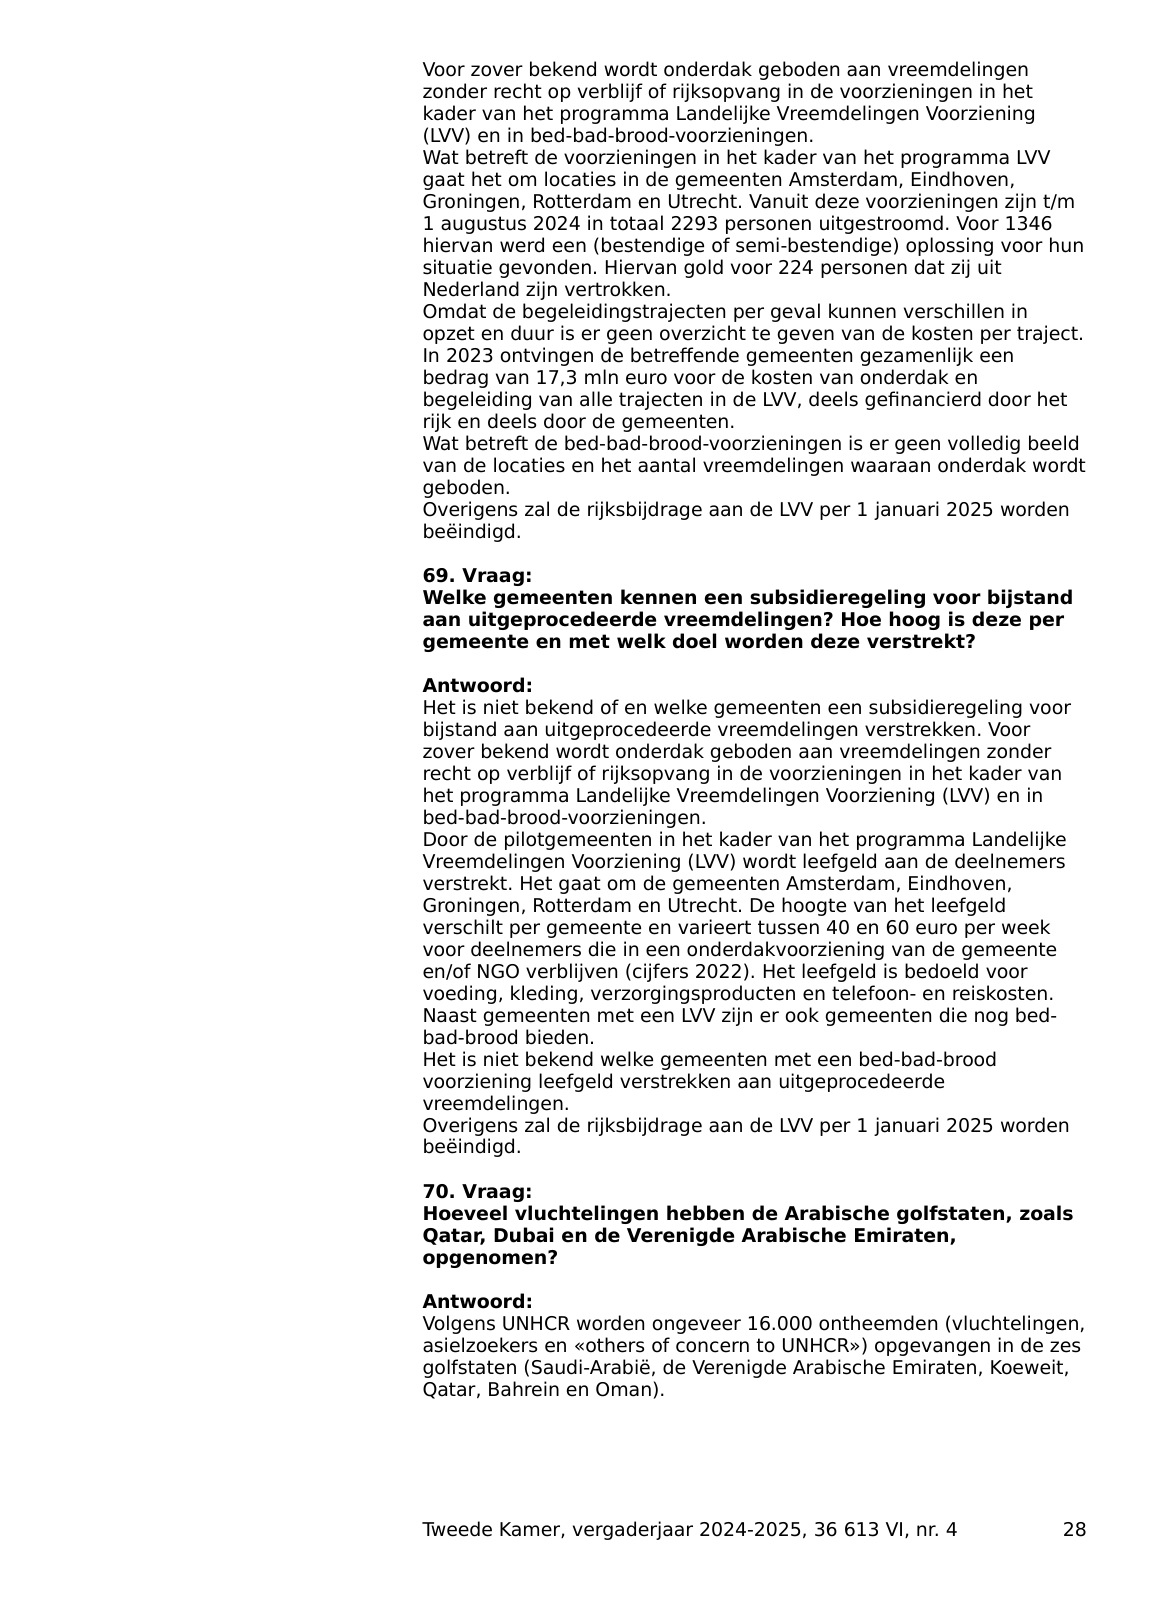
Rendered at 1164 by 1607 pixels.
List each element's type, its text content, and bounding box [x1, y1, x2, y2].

text Hoeveel vluchtelingen hebben de Arabische golfstaten, zoals Qatar, Dubai en de Verenigde Arabische Emiraten, opgenomen? [422, 1203, 1087, 1268]
text Voor zover bekend wordt onderdak geboden aan vreemdelingen zonder recht op verblijf of rijksopvang in de voorzieningen in het kader van het programma Landelijke Vreemdelingen Voorziening (LVV) en in bed-bad-brood-voorzieningen. [422, 59, 1087, 147]
text Antwoord: [422, 675, 1087, 697]
text Wat betreft de bed-bad-brood-voorzieningen is er geen volledig beeld van de locaties en het aantal vreemdelingen waaraan onderdak wordt geboden. [422, 433, 1087, 499]
text Wat betreft de voorzieningen in het kader van het programma LVV gaat het om locaties in de gemeenten Amsterdam, Eindhoven, Groningen, Rotterdam en Utrecht. Vanuit deze voorzieningen zijn t/m 1 augustus 2024 in totaal 2293 personen uitgestroomd. Voor 1346 hiervan werd een (bestendige of semi-bestendige) oplossing voor hun situatie gevonden. Hiervan gold voor 224 personen dat zij uit Nederland zijn vertrokken. [422, 147, 1087, 301]
text 69. Vraag: [422, 565, 1087, 587]
text Het is niet bekend welke gemeenten met een bed-bad-brood voorziening leefgeld verstrekken aan uitgeprocedeerde vreemdelingen. [422, 1048, 1087, 1114]
text Volgens UNHCR worden ongeveer 16.000 ontheemden (vluchtelingen, asielzoekers en «others of concern to UNHCR») opgevangen in de zes golfstaten (Saudi-Arabië, de Verenigde Arabische Emiraten, Koeweit, Qatar, Bahrein en Oman). [422, 1313, 1087, 1401]
text Antwoord: [422, 1291, 1087, 1313]
text Door de pilotgemeenten in het kader van het programma Landelijke Vreemdelingen Voorziening (LVV) wordt leefgeld aan de deelnemers verstrekt. Het gaat om de gemeenten Amsterdam, Eindhoven, Groningen, Rotterdam en Utrecht. De hoogte van het leefgeld verschilt per gemeente en varieert tussen 40 en 60 euro per week voor deelnemers die in een onderdakvoorziening van de gemeente en/of NGO verblijven (cijfers 2022). Het leefgeld is bedoeld voor voeding, kleding, verzorgingsproducten en telefoon- en reiskosten. Naast gemeenten met een LVV zijn er ook gemeenten die nog bed-bad-brood bieden. [422, 829, 1087, 1048]
text 70. Vraag: [422, 1181, 1087, 1203]
text Omdat de begeleidingstrajecten per geval kunnen verschillen in opzet en duur is er geen overzicht te geven van de kosten per traject. In 2023 ontvingen de betreffende gemeenten gezamenlijk een bedrag van 17,3 mln euro voor de kosten van onderdak en begeleiding van alle trajecten in de LVV, deels gefinancierd door het rijk en deels door de gemeenten. [422, 301, 1087, 433]
text Welke gemeenten kennen een subsidieregeling voor bijstand aan uitgeprocedeerde vreemdelingen? Hoe hoog is deze per gemeente en met welk doel worden deze verstrekt? [422, 587, 1087, 653]
text Overigens zal de rijksbijdrage aan de LVV per 1 januari 2025 worden beëindigd. [422, 499, 1087, 543]
text Het is niet bekend of en welke gemeenten een subsidieregeling voor bijstand aan uitgeprocedeerde vreemdelingen verstrekken. Voor zover bekend wordt onderdak geboden aan vreemdelingen zonder recht op verblijf of rijksopvang in de voorzieningen in het kader van het programma Landelijke Vreemdelingen Voorziening (LVV) en in bed-bad-brood-voorzieningen. [422, 697, 1087, 829]
text Overigens zal de rijksbijdrage aan de LVV per 1 januari 2025 worden beëindigd. [422, 1114, 1087, 1158]
